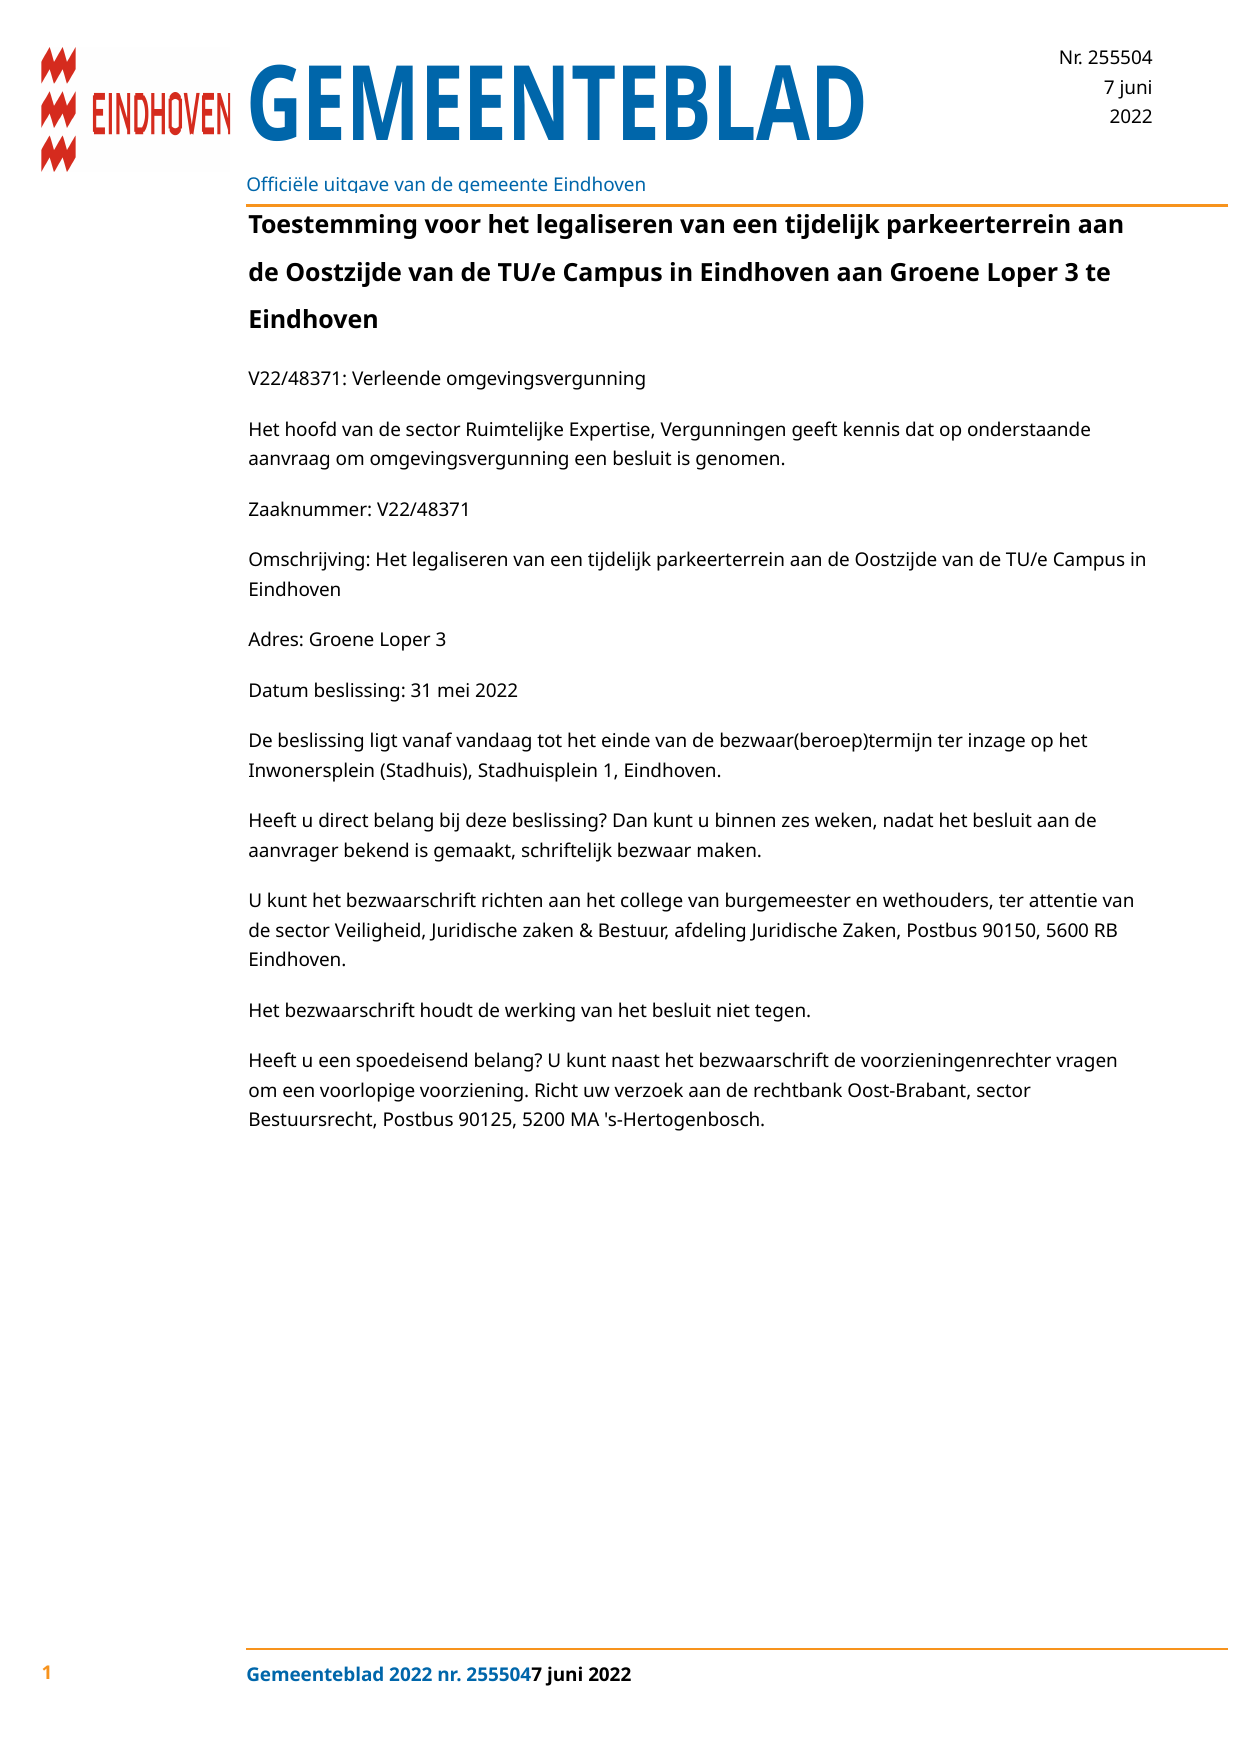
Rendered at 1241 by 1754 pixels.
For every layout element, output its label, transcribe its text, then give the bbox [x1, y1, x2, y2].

text V22/48371: Verleende omgevingsvergunning [248, 366, 1152, 391]
text Datum beslissing: 31 mei 2022 [248, 677, 1152, 702]
text Het bezwaarschrift houdt de werking van het besluit niet tegen. [248, 997, 1152, 1022]
text Heeft u direct belang bij deze beslissing? Dan kunt u binnen zes weken, nadat het besluit aan de aanvrager bekend is gemaakt, schriftelijk bezwaar maken. [248, 807, 1152, 862]
picture [41, 47, 231, 172]
text Toestemming voor het legaliseren van een tijdelijk parkeerterrein aan de Oostzijde van de TU/e Campus in Eindhoven aan Groene Loper 3 te Eindhoven [248, 207, 1152, 336]
text Zaaknummer: V22/48371 [248, 496, 1152, 522]
text Omschrijving: Het legaliseren van een tijdelijk parkeerterrein aan de Oostzijde van de TU/e Campus in Eindhoven [248, 546, 1152, 602]
text Het hoofd van de sector Ruimtelijke Expertise, Vergunningen geeft kennis dat op onderstaande aanvraag om omgevingsvergunning een besluit is genomen. [248, 416, 1152, 471]
text Heeft u een spoedeisend belang? U kunt naast het bezwaarschrift de voorzieningenrechter vragen om een voorlopige voorziening. Richt uw verzoek aan de rechtbank Oost-Brabant, sector Bestuursrecht, Postbus 90125, 5200 MA 's-Hertogenbosch. [248, 1047, 1152, 1132]
text U kunt het bezwaarschrift richten aan het college van burgemeester en wethouders, ter attentie van de sector Veiligheid, Juridische zaken & Bestuur, afdeling Juridische Zaken, Postbus 90150, 5600 RB Eindhoven. [248, 887, 1152, 972]
text De beslissing ligt vanaf vandaag tot het einde van de bezwaar(beroep)termijn ter inzage op het Inwonersplein (Stadhuis), Stadhuisplein 1, Eindhoven. [248, 727, 1152, 782]
text Adres: Groene Loper 3 [248, 626, 1152, 652]
